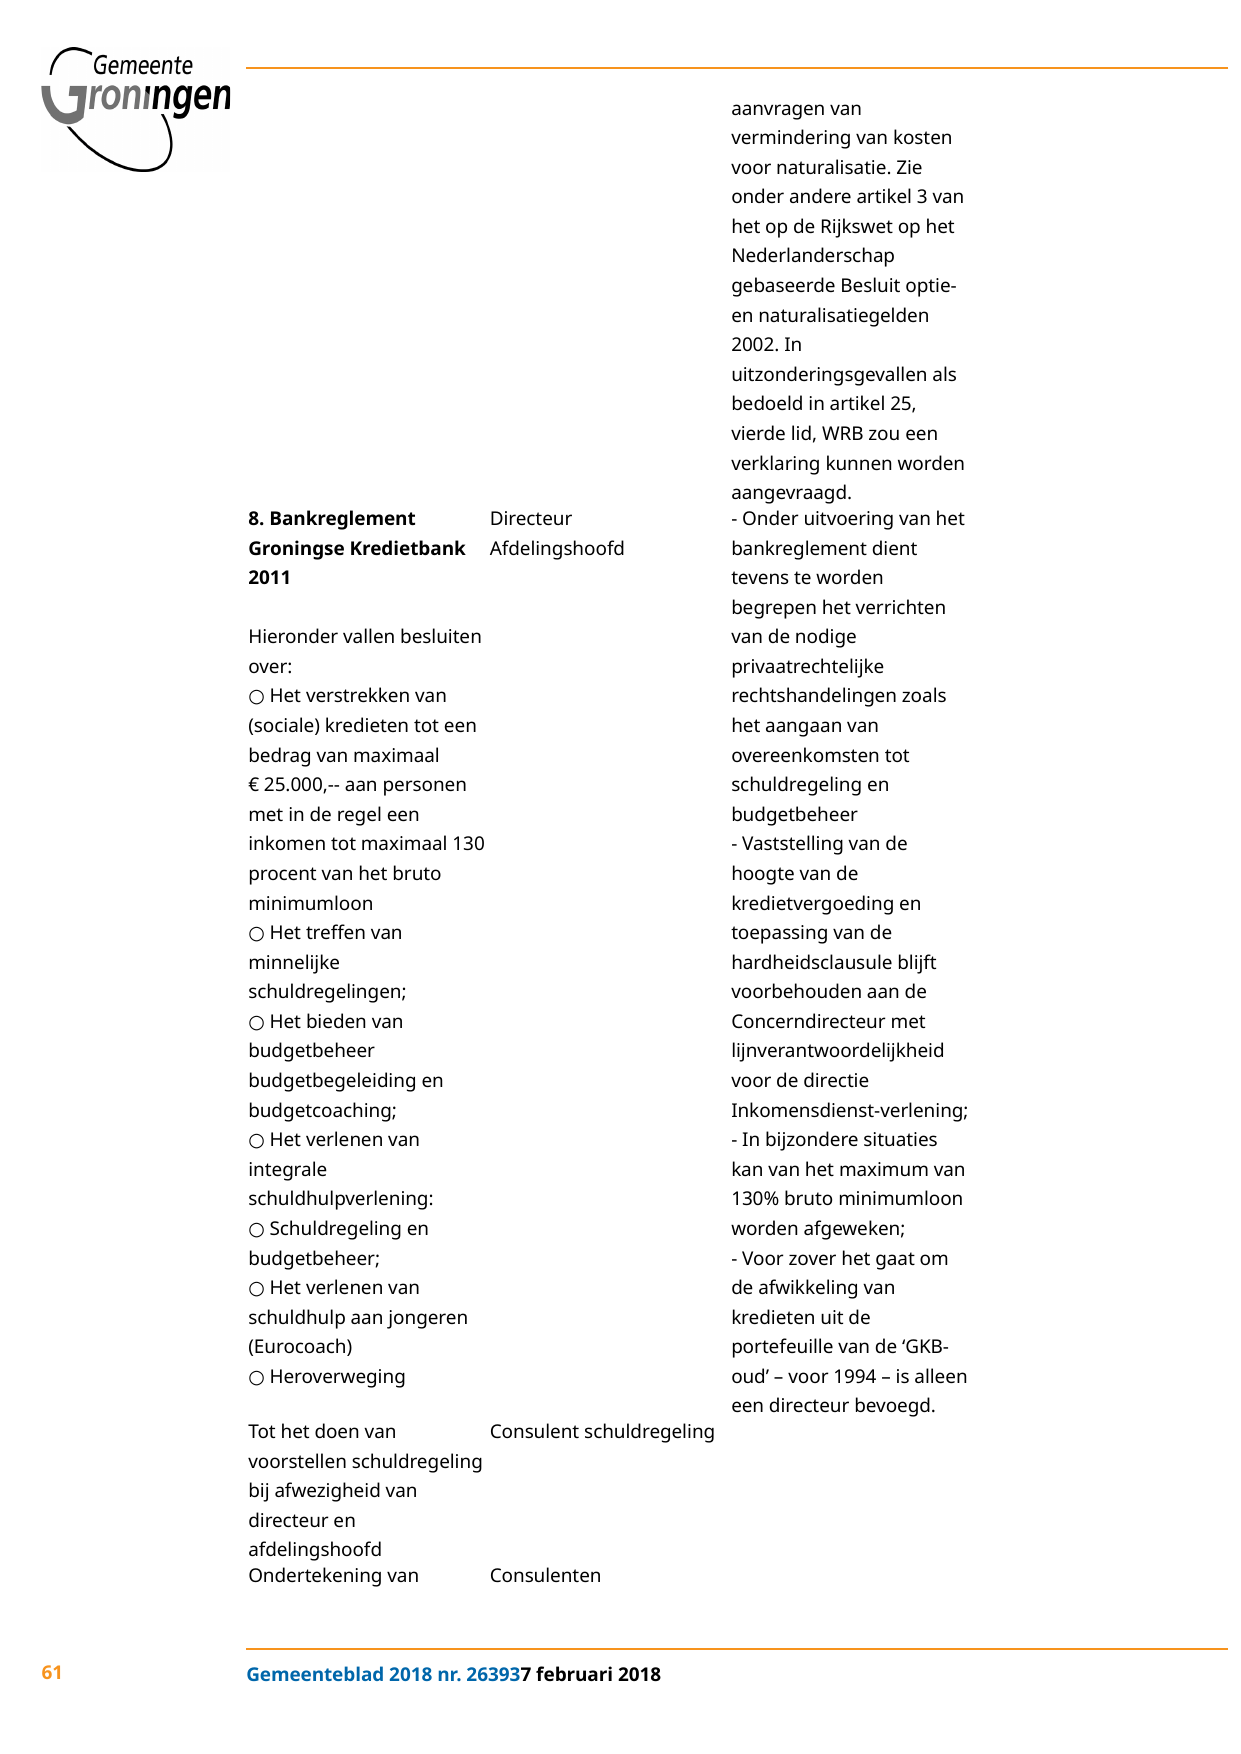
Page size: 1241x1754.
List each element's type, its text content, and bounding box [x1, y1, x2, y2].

table_cell Directeur Afdelingshoofd [490, 505, 731, 1418]
table_cell 8. Bankreglement Groningse Kredietbank 2011 Hieronder vallen besluiten over: ○ Het verstrekken van (sociale) kredieten tot een bedrag van maximaal € 25.000,-- aan personen met in de regel een inkomen tot maximaal 130 procent van het bruto minimumloon ○ Het treffen van minnelijke schuldregelingen; ○ Het bieden van budgetbeheer budgetbegeleiding en budgetcoaching; ○ Het verlenen van integrale schuldhulpverlening: ○ Schuldregeling en budgetbeheer; ○ Het verlenen van schuldhulp aan jongeren (Eurocoach) ○ Heroverweging [248, 505, 489, 1418]
table_cell Ondertekening van [248, 1563, 489, 1588]
table_cell [490, 95, 731, 505]
table_cell Consulenten [490, 1563, 731, 1588]
table_cell Consulent schuldregeling [490, 1418, 731, 1562]
picture [41, 47, 231, 172]
table_cell aanvragen van vermindering van kosten voor naturalisatie. Zie onder andere artikel 3 van het op de Rijkswet op het Nederlanderschap gebaseerde Besluit optie- en naturalisatiegelden 2002. In uitzonderingsgevallen als bedoeld in artikel 25, vierde lid, WRB zou een verklaring kunnen worden aangevraagd. [731, 95, 972, 505]
table_cell - Onder uitvoering van het bankreglement dient tevens te worden begrepen het verrichten van de nodige privaatrechtelijke rechtshandelingen zoals het aangaan van overeenkomsten tot schuldregeling en budgetbeheer - Vaststelling van de hoogte van de kredietvergoeding en toepassing van de hardheidsclausule blijft voorbehouden aan de Concerndirecteur met lijnverantwoordelijkheid voor de directie Inkomensdienst-verlening; - In bijzondere situaties kan van het maximum van 130% bruto minimumloon worden afgeweken; - Voor zover het gaat om de afwikkeling van kredieten uit de portefeuille van de ‘GKB-oud’ – voor 1994 – is alleen een directeur bevoegd. [731, 505, 972, 1418]
table_cell [248, 95, 489, 505]
table_cell [731, 1418, 972, 1562]
table_cell Tot het doen van voorstellen schuldregeling bij afwezigheid van directeur en afdelingshoofd [248, 1418, 489, 1562]
table_cell [731, 1563, 972, 1588]
